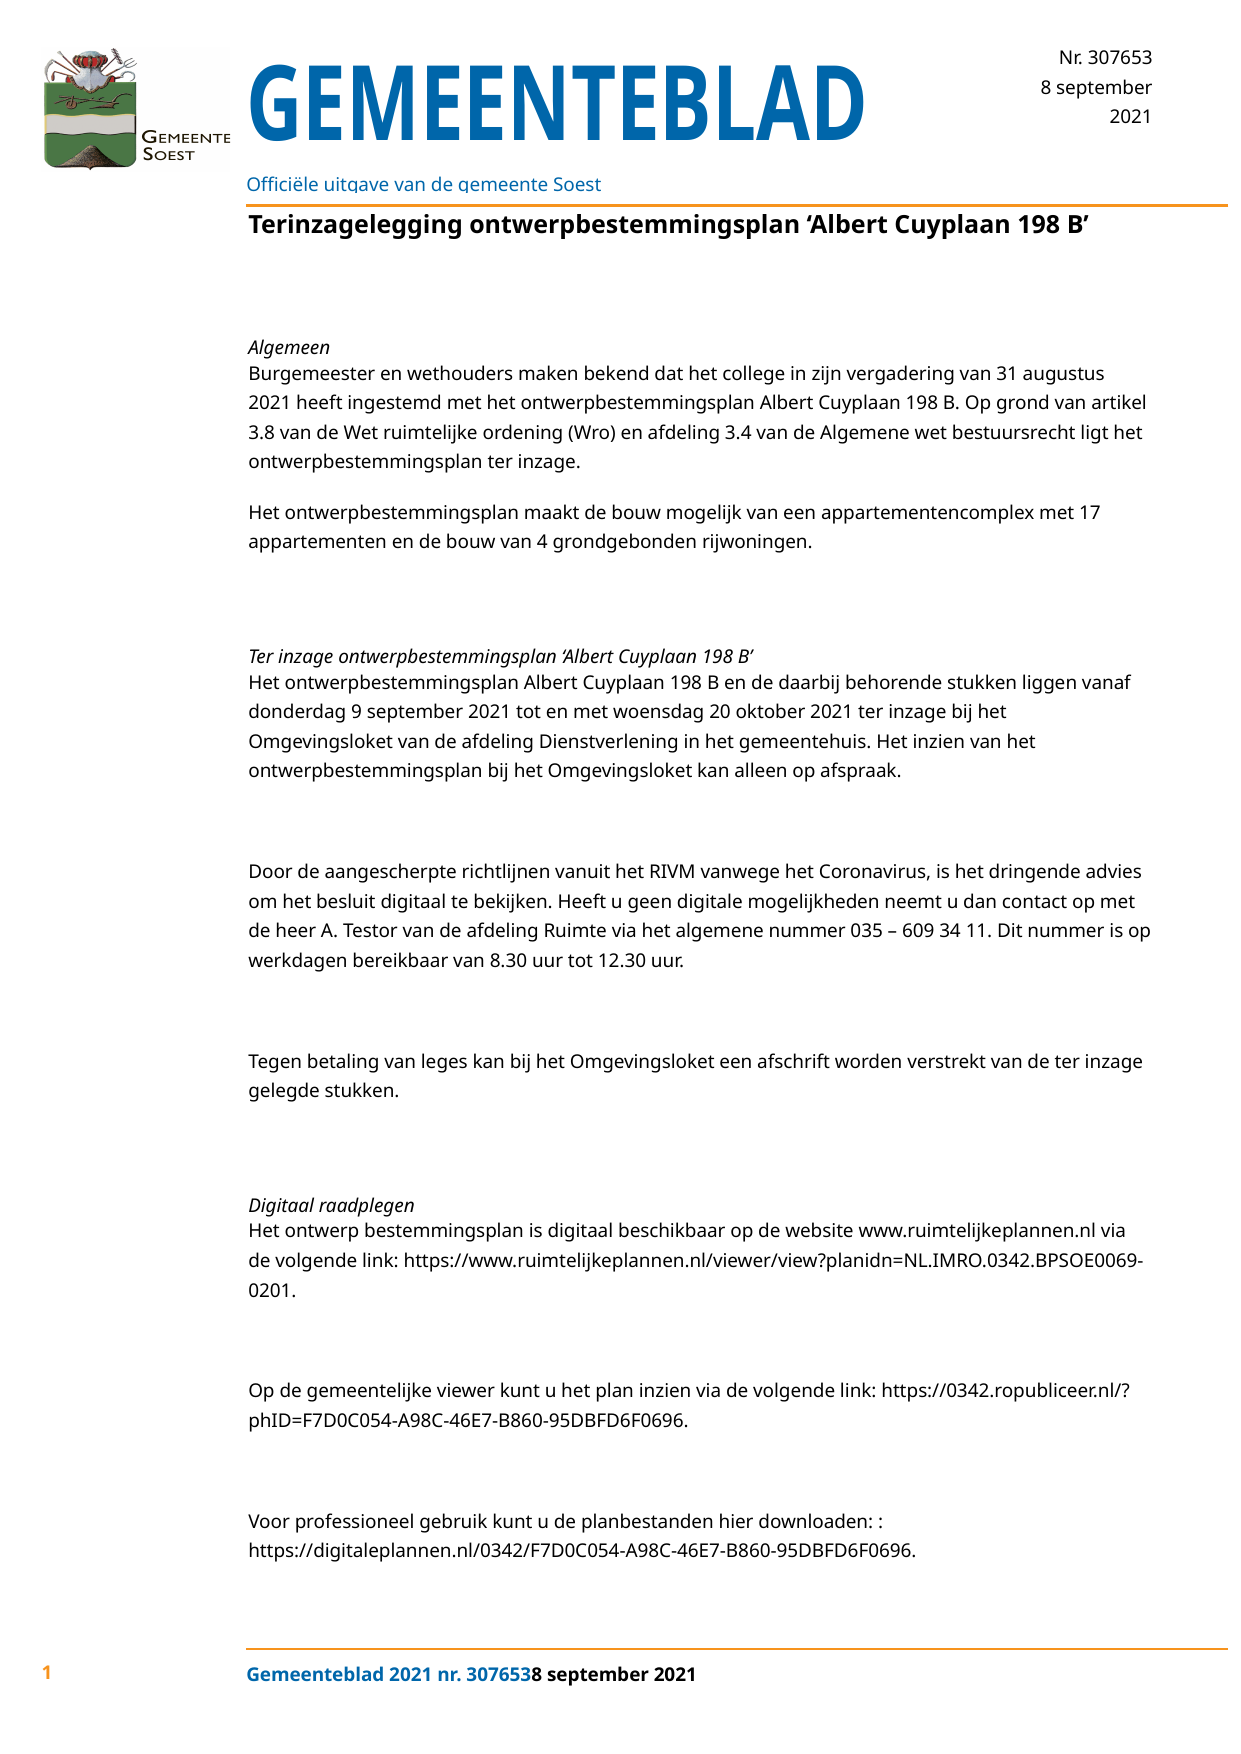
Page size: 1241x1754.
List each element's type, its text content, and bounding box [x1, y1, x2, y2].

text Het ontwerp bestemmingsplan is digitaal beschikbaar op de website www.ruimtelijkeplannen.nl via de volgende link: https://www.ruimtelijkeplannen.nl/viewer/view?planidn=NL.IMRO.0342.BPSOE0069-0201. [248, 1218, 1152, 1303]
text Tegen betaling van leges kan bij het Omgevingsloket een afschrift worden verstrekt van de ter inzage gelegde stukken. [248, 1048, 1152, 1103]
text Voor professioneel gebruik kunt u de planbestanden hier downloaden: : https://digitaleplannen.nl/0342/F7D0C054-A98C-46E7-B860-95DBFD6F0696. [248, 1508, 1152, 1563]
text Ter inzage ontwerpbestemmingsplan ‘Albert Cuyplaan 198 B’ [248, 643, 1152, 669]
picture [41, 47, 231, 172]
text Het ontwerpbestemmingsplan maakt de bouw mogelijk van een appartementencomplex met 17 appartementen en de bouw van 4 grondgebonden rijwoningen. [248, 499, 1152, 554]
text Door de aangescherpte richtlijnen vanuit het RIVM vanwege het Coronavirus, is het dringende advies om het besluit digitaal te bekijken. Heeft u geen digitale mogelijkheden neemt u dan contact op met de heer A. Testor van de afdeling Ruimte via het algemene nummer 035 – 609 34 11. Dit nummer is op werkdagen bereikbaar van 8.30 uur tot 12.30 uur. [248, 858, 1152, 973]
text Het ontwerpbestemmingsplan Albert Cuyplaan 198 B en de daarbij behorende stukken liggen vanaf donderdag 9 september 2021 tot en met woensdag 20 oktober 2021 ter inzage bij het Omgevingsloket van de afdeling Dienstverlening in het gemeentehuis. Het inzien van het ontwerpbestemmingsplan bij het Omgevingsloket kan alleen op afspraak. [248, 669, 1152, 783]
text Algemeen [248, 334, 1152, 360]
text Terinzagelegging ontwerpbestemmingsplan ‘Albert Cuyplaan 198 B’ [248, 207, 1152, 241]
text Burgemeester en wethouders maken bekend dat het college in zijn vergadering van 31 augustus 2021 heeft ingestemd met het ontwerpbestemmingsplan Albert Cuyplaan 198 B. Op grond van artikel 3.8 van de Wet ruimtelijke ordening (Wro) en afdeling 3.4 van de Algemene wet bestuursrecht ligt het ontwerpbestemmingsplan ter inzage. [248, 360, 1152, 474]
text Digitaal raadplegen [248, 1192, 1152, 1218]
text Op de gemeentelijke viewer kunt u het plan inzien via de volgende link: https://0342.ropubliceer.nl/?phID=F7D0C054-A98C-46E7-B860-95DBFD6F0696. [248, 1378, 1152, 1433]
